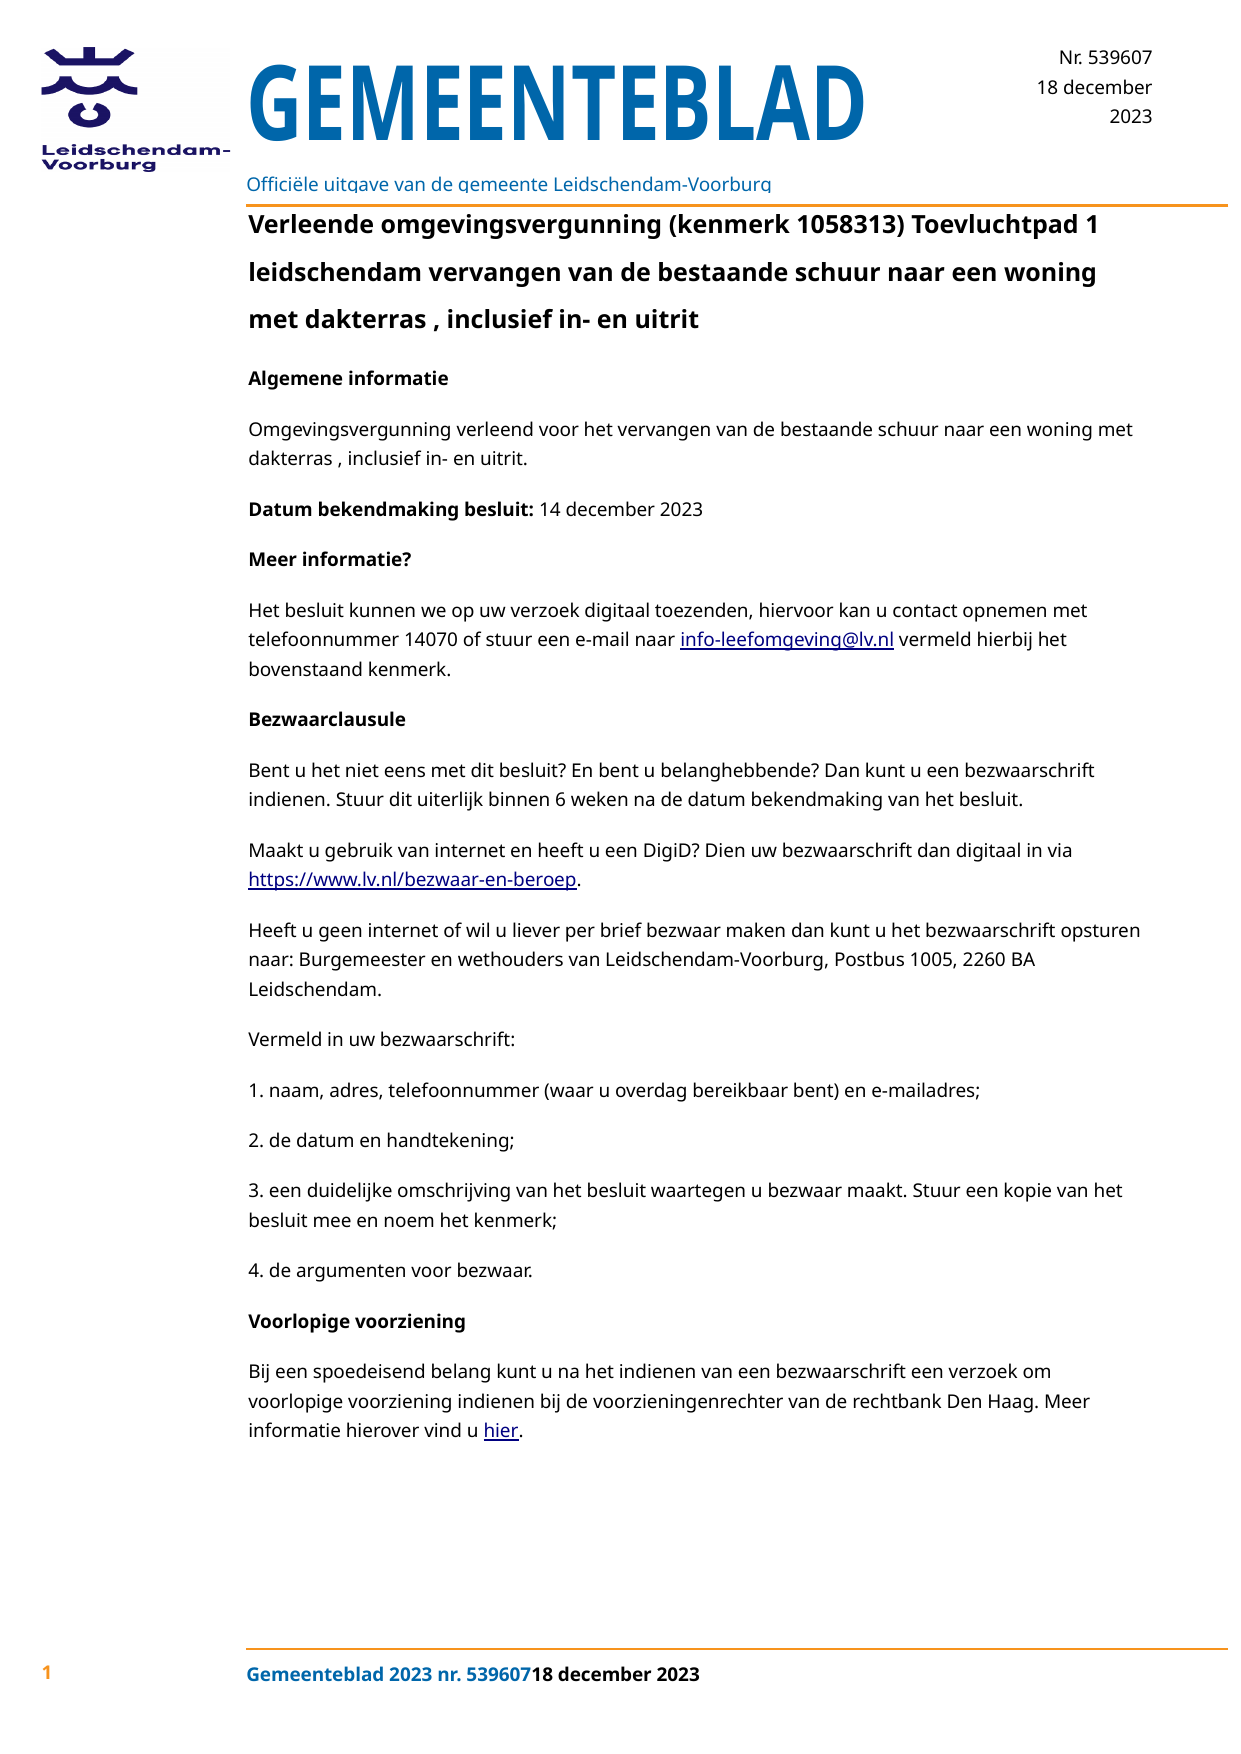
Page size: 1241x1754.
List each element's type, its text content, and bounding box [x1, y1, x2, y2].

text Verleende omgevingsvergunning (kenmerk 1058313) Toevluchtpad 1 leidschendam vervangen van de bestaande schuur naar een woning met dakterras , inclusief in- en uitrit [248, 207, 1152, 336]
text Bent u het niet eens met dit besluit? En bent u belanghebbende? Dan kunt u een bezwaarschrift indienen. Stuur dit uiterlijk binnen 6 weken na de datum bekendmaking van het besluit. [248, 757, 1152, 812]
text Meer informatie? [248, 546, 1152, 572]
text 1. naam, adres, telefoonnummer (waar u overdag bereikbaar bent) en e-mailadres; [248, 1077, 1152, 1102]
picture [41, 47, 231, 172]
text Datum bekendmaking besluit: 14 december 2023 [248, 496, 1152, 522]
text 4. de argumenten voor bezwaar. [248, 1258, 1152, 1283]
text Heeft u geen internet of wil u liever per brief bezwaar maken dan kunt u het bezwaarschrift opsturen naar: Burgemeester en wethouders van Leidschendam-Voorburg, Postbus 1005, 2260 BA Leidschendam. [248, 917, 1152, 1002]
text Bezwaarclausule [248, 706, 1152, 732]
text 2. de datum en handtekening; [248, 1127, 1152, 1153]
text Algemene informatie [248, 366, 1152, 391]
text Het besluit kunnen we op uw verzoek digitaal toezenden, hiervoor kan u contact opnemen met telefoonnummer 14070 of stuur een e-mail naar info-leefomgeving@lv.nl vermeld hierbij het bovenstaand kenmerk. [248, 597, 1152, 682]
text Maakt u gebruik van internet en heeft u een DigiD? Dien uw bezwaarschrift dan digitaal in via https://www.lv.nl/bezwaar-en-beroep. [248, 837, 1152, 892]
text Voorlopige voorziening [248, 1308, 1152, 1334]
text Bij een spoedeisend belang kunt u na het indienen van een bezwaarschrift een verzoek om voorlopige voorziening indienen bij de voorzieningenrechter van de rechtbank Den Haag. Meer informatie hierover vind u hier. [248, 1358, 1152, 1443]
text Omgevingsvergunning verleend voor het vervangen van de bestaande schuur naar een woning met dakterras , inclusief in- en uitrit. [248, 416, 1152, 471]
text Vermeld in uw bezwaarschrift: [248, 1026, 1152, 1052]
text 3. een duidelijke omschrijving van het besluit waartegen u bezwaar maakt. Stuur een kopie van het besluit mee en noem het kenmerk; [248, 1178, 1152, 1233]
